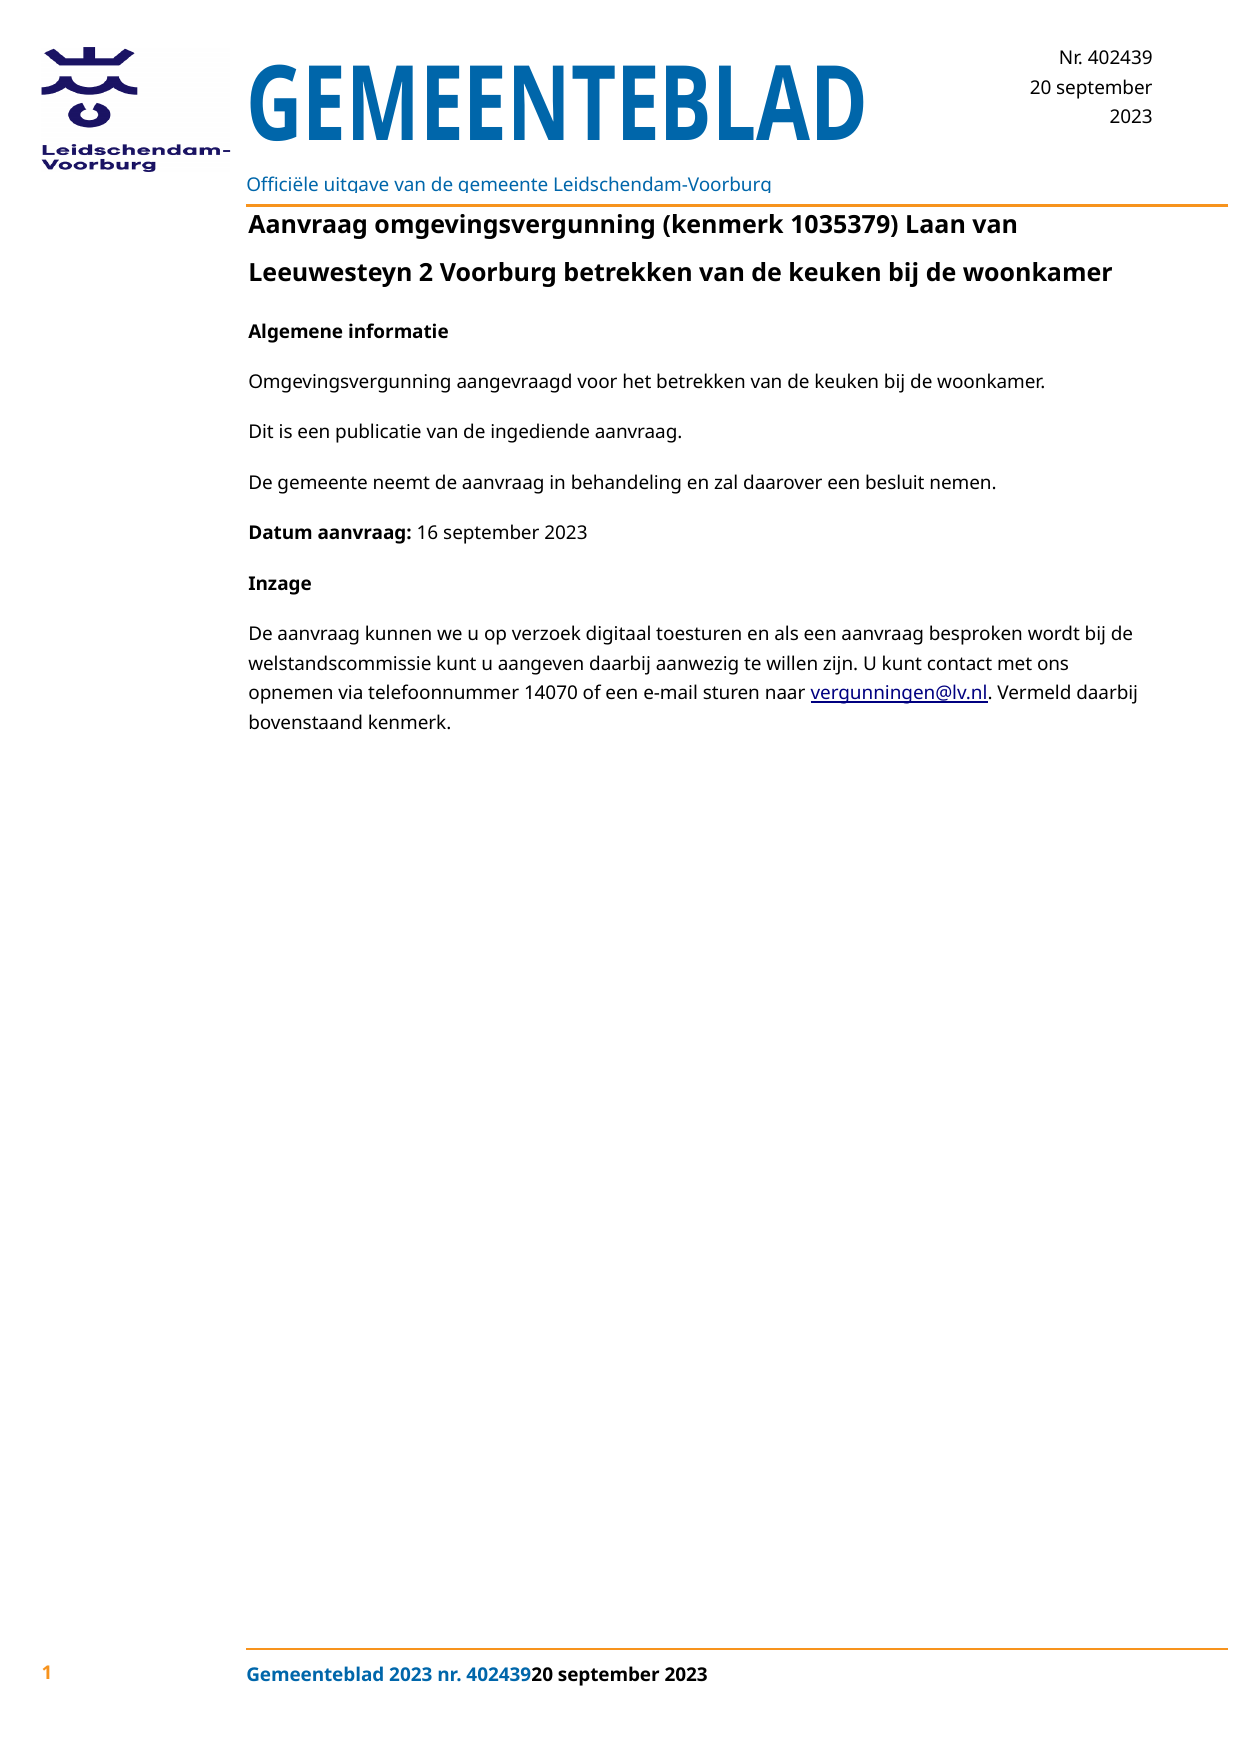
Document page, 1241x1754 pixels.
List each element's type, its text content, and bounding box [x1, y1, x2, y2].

text De gemeente neemt de aanvraag in behandeling en zal daarover een besluit nemen. [248, 469, 1152, 495]
picture [41, 47, 231, 172]
text Dit is een publicatie van de ingediende aanvraag. [248, 419, 1152, 444]
text Algemene informatie [248, 318, 1152, 344]
text Omgevingsvergunning aangevraagd voor het betrekken van de keuken bij de woonkamer. [248, 368, 1152, 394]
text Datum aanvraag: 16 september 2023 [248, 519, 1152, 545]
text Aanvraag omgevingsvergunning (kenmerk 1035379) Laan van Leeuwesteyn 2 Voorburg betrekken van de keuken bij de woonkamer [248, 207, 1152, 288]
text De aanvraag kunnen we u op verzoek digitaal toesturen en als een aanvraag besproken wordt bij de welstandscommissie kunt u aangeven daarbij aanwezig te willen zijn. U kunt contact met ons opnemen via telefoonnummer 14070 of een e-mail sturen naar vergunningen@lv.nl. Vermeld daarbij bovenstaand kenmerk. [248, 620, 1152, 735]
text Inzage [248, 570, 1152, 596]
